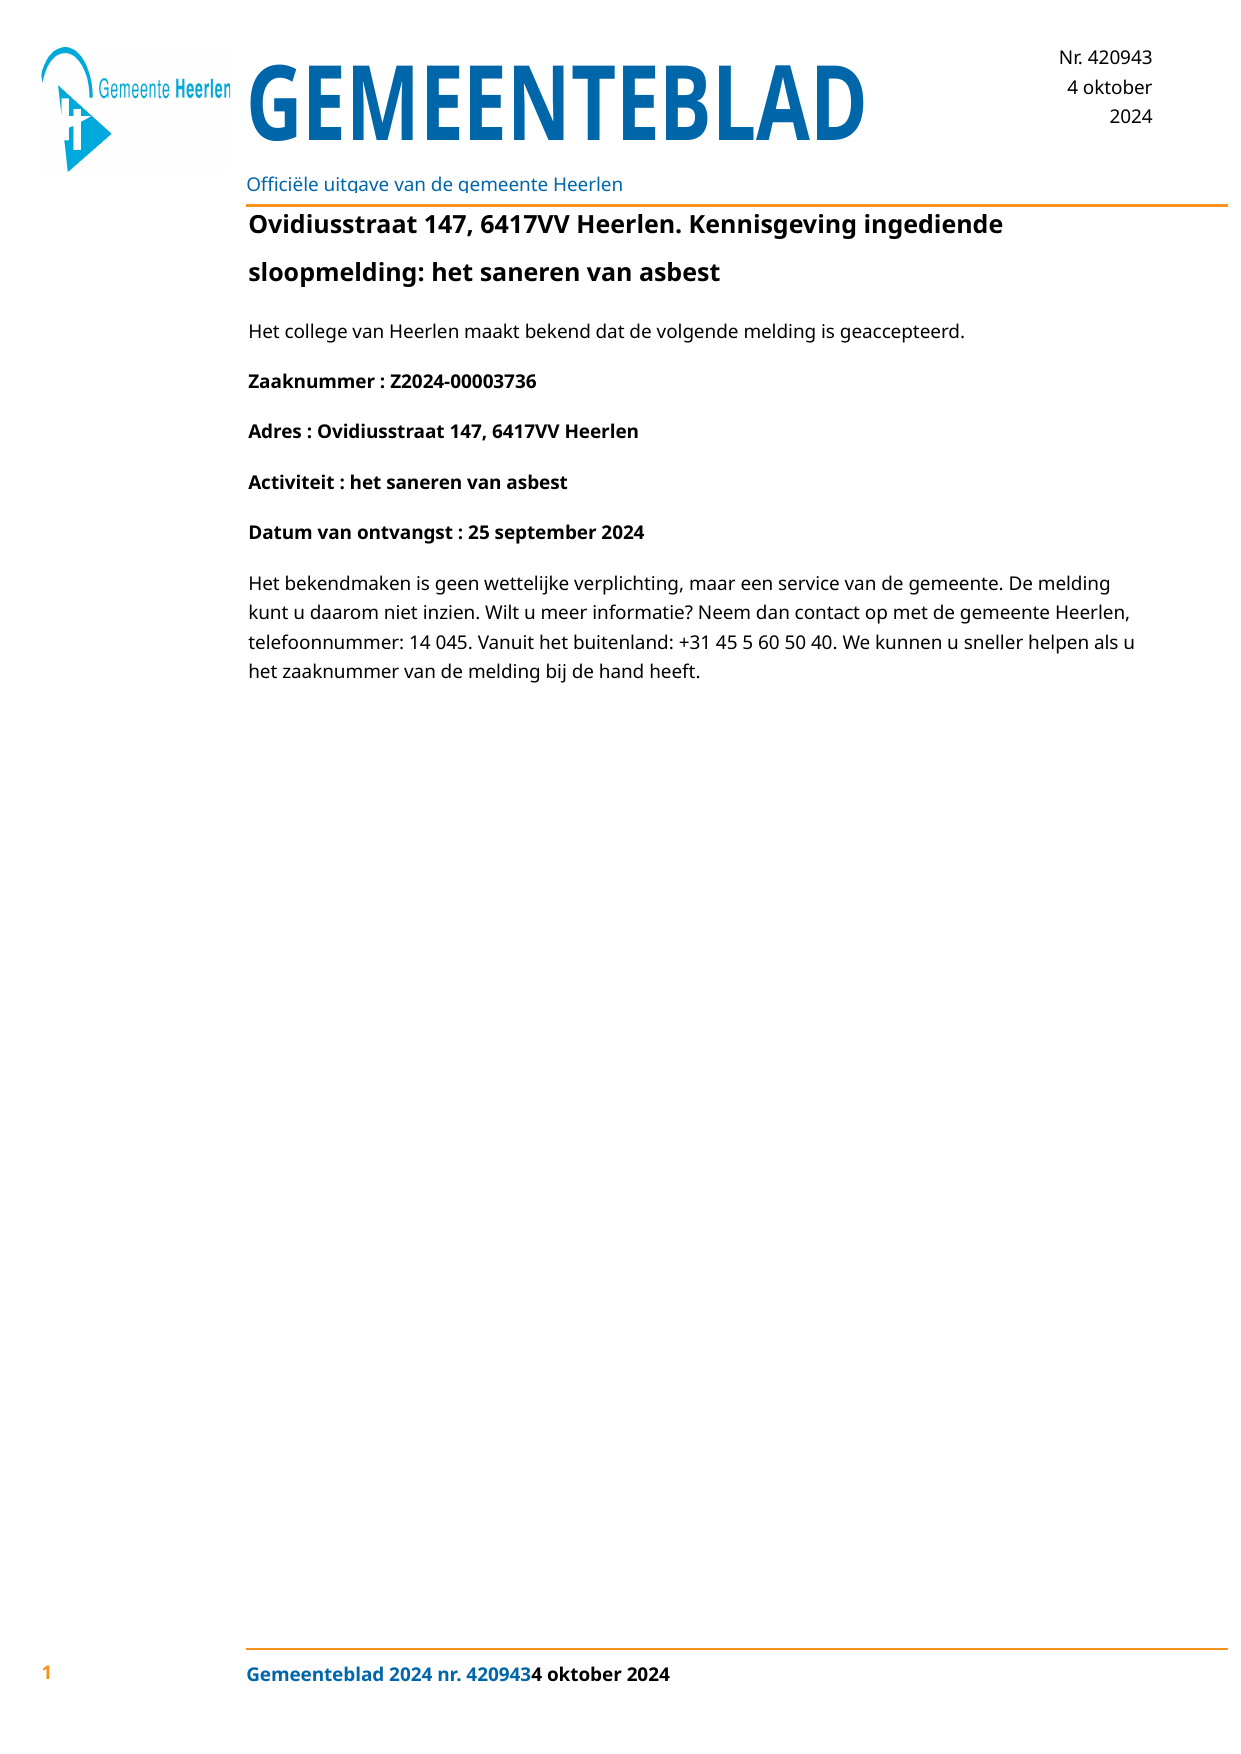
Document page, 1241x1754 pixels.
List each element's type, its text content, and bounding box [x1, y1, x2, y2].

text Het bekendmaken is geen wettelijke verplichting, maar een service van de gemeente. De melding kunt u daarom niet inzien. Wilt u meer informatie? Neem dan contact op met de gemeente Heerlen, telefoonnummer: 14 045. Vanuit het buitenland: +31 45 5 60 50 40. We kunnen u sneller helpen als u het zaaknummer van de melding bij de hand heeft. [248, 570, 1152, 684]
text Datum van ontvangst : 25 september 2024 [248, 519, 1152, 545]
text Zaaknummer : Z2024-00003736 [248, 368, 1152, 394]
picture [41, 47, 59, 70]
text Activiteit : het saneren van asbest [248, 469, 1152, 495]
picture [41, 47, 231, 172]
text Adres : Ovidiusstraat 147, 6417VV Heerlen [248, 419, 1152, 444]
text Het college van Heerlen maakt bekend dat de volgende melding is geaccepteerd. [248, 318, 1152, 344]
text Ovidiusstraat 147, 6417VV Heerlen. Kennisgeving ingediende sloopmelding: het saneren van asbest [248, 207, 1152, 288]
